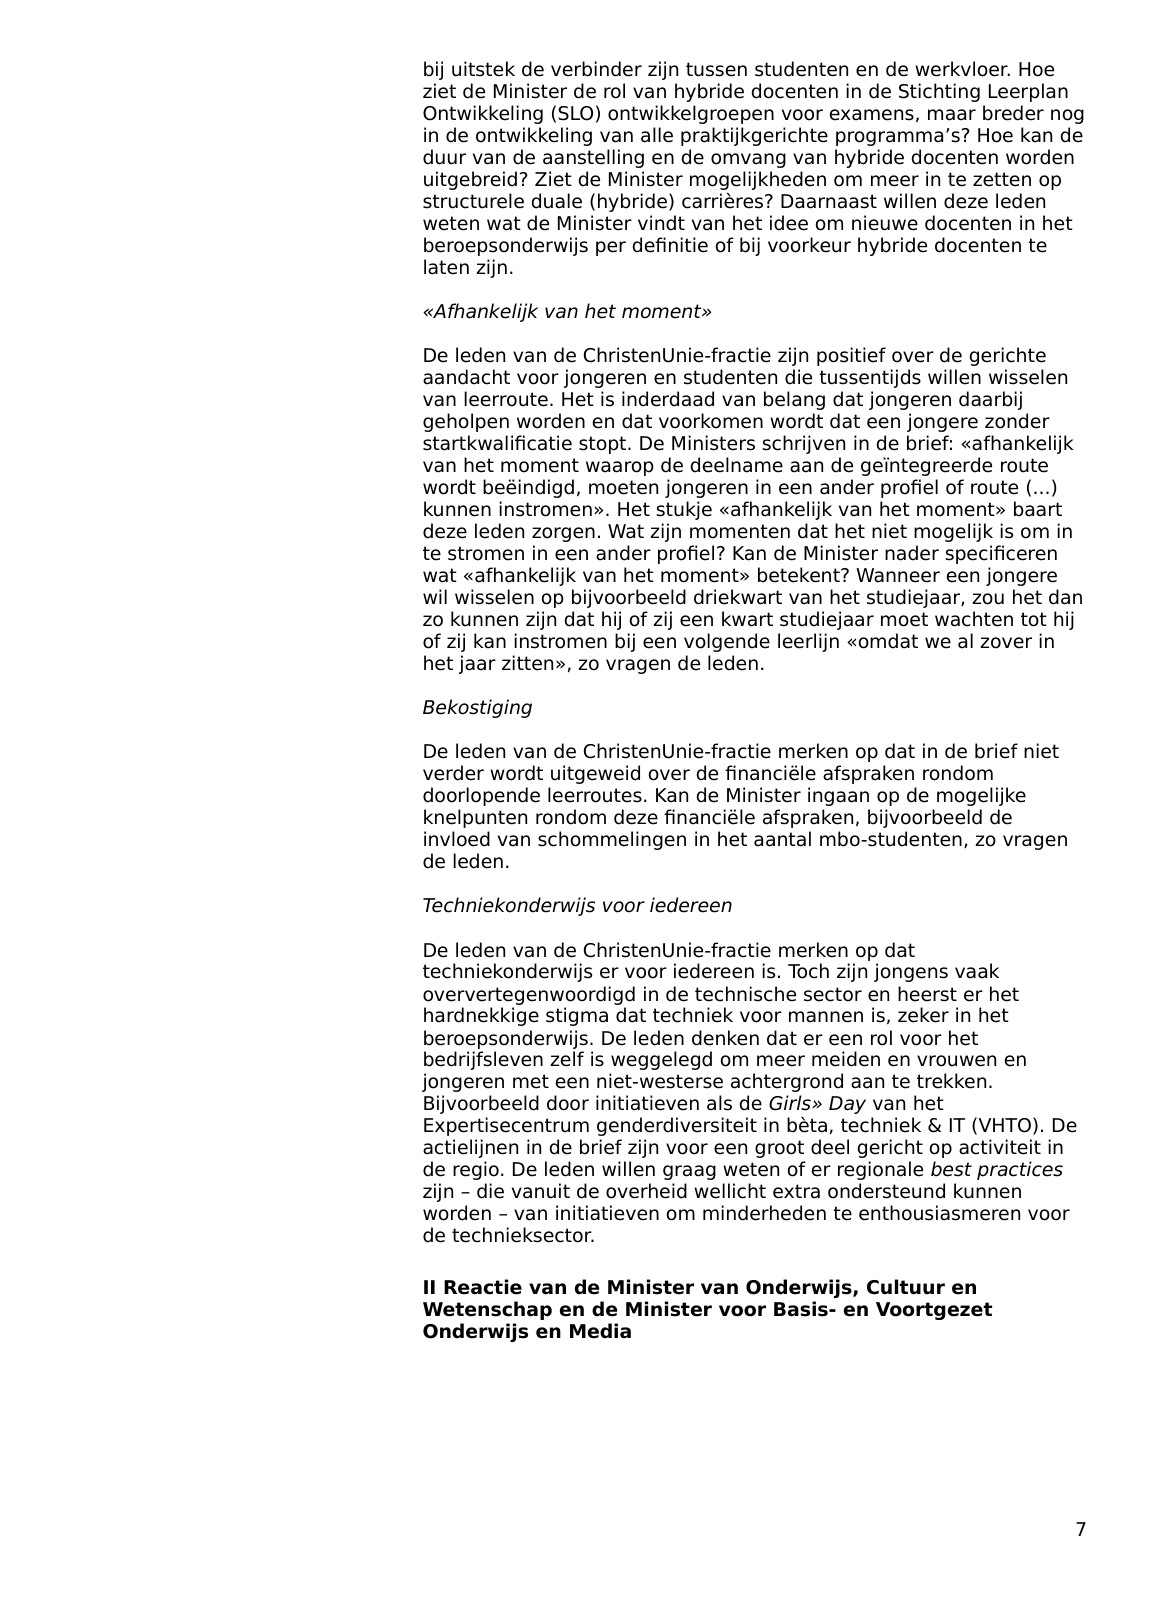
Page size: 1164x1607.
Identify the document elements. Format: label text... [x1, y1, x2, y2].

subtitle «Afhankelijk van het moment» [422, 301, 1087, 323]
subtitle II Reactie van de Minister van Onderwijs, Cultuur en Wetenschap en de Minister voor Basis- en Voortgezet Onderwijs en Media [422, 1277, 1087, 1343]
text De leden van de ChristenUnie-fractie merken op dat in de brief niet verder wordt uitgeweid over de financiële afspraken rondom doorlopende leerroutes. Kan de Minister ingaan op de mogelijke knelpunten rondom deze financiële afspraken, bijvoorbeeld de invloed van schommelingen in het aantal mbo-studenten, zo vragen de leden. [422, 741, 1087, 873]
text De leden van de ChristenUnie-fractie zijn positief over de gerichte aandacht voor jongeren en studenten die tussentijds willen wisselen van leerroute. Het is inderdaad van belang dat jongeren daarbij geholpen worden en dat voorkomen wordt dat een jongere zonder startkwalificatie stopt. De Ministers schrijven in de brief: «afhankelijk van het moment waarop de deelname aan de geïntegreerde route wordt beëindigd, moeten jongeren in een ander profiel of route (...) kunnen instromen». Het stukje «afhankelijk van het moment» baart deze leden zorgen. Wat zijn momenten dat het niet mogelijk is om in te stromen in een ander profiel? Kan de Minister nader specificeren wat «afhankelijk van het moment» betekent? Wanneer een jongere wil wisselen op bijvoorbeeld driekwart van het studiejaar, zou het dan zo kunnen zijn dat hij of zij een kwart studiejaar moet wachten tot hij of zij kan instromen bij een volgende leerlijn «omdat we al zover in het jaar zitten», zo vragen de leden. [422, 345, 1087, 675]
subtitle Techniekonderwijs voor iedereen [422, 895, 1087, 917]
text bij uitstek de verbinder zijn tussen studenten en de werkvloer. Hoe ziet de Minister de rol van hybride docenten in de Stichting Leerplan Ontwikkeling (SLO) ontwikkelgroepen voor examens, maar breder nog in de ontwikkeling van alle praktijkgerichte programma’s? Hoe kan de duur van de aanstelling en de omvang van hybride docenten worden uitgebreid? Ziet de Minister mogelijkheden om meer in te zetten op structurele duale (hybride) carrières? Daarnaast willen deze leden weten wat de Minister vindt van het idee om nieuwe docenten in het beroepsonderwijs per definitie of bij voorkeur hybride docenten te laten zijn. [422, 59, 1087, 279]
subtitle Bekostiging [422, 697, 1087, 719]
text De leden van de ChristenUnie-fractie merken op dat techniekonderwijs er voor iedereen is. Toch zijn jongens vaak oververtegenwoordigd in de technische sector en heerst er het hardnekkige stigma dat techniek voor mannen is, zeker in het beroepsonderwijs. De leden denken dat er een rol voor het bedrijfsleven zelf is weggelegd om meer meiden en vrouwen en jongeren met een niet-westerse achtergrond aan te trekken. Bijvoorbeeld door initiatieven als de Girls» Day van het Expertisecentrum genderdiversiteit in bèta, techniek & IT (VHTO). De actielijnen in de brief zijn voor een groot deel gericht op activiteit in de regio. De leden willen graag weten of er regionale best practices zijn – die vanuit de overheid wellicht extra ondersteund kunnen worden – van initiatieven om minderheden te enthousiasmeren voor de technieksector. [422, 939, 1087, 1247]
